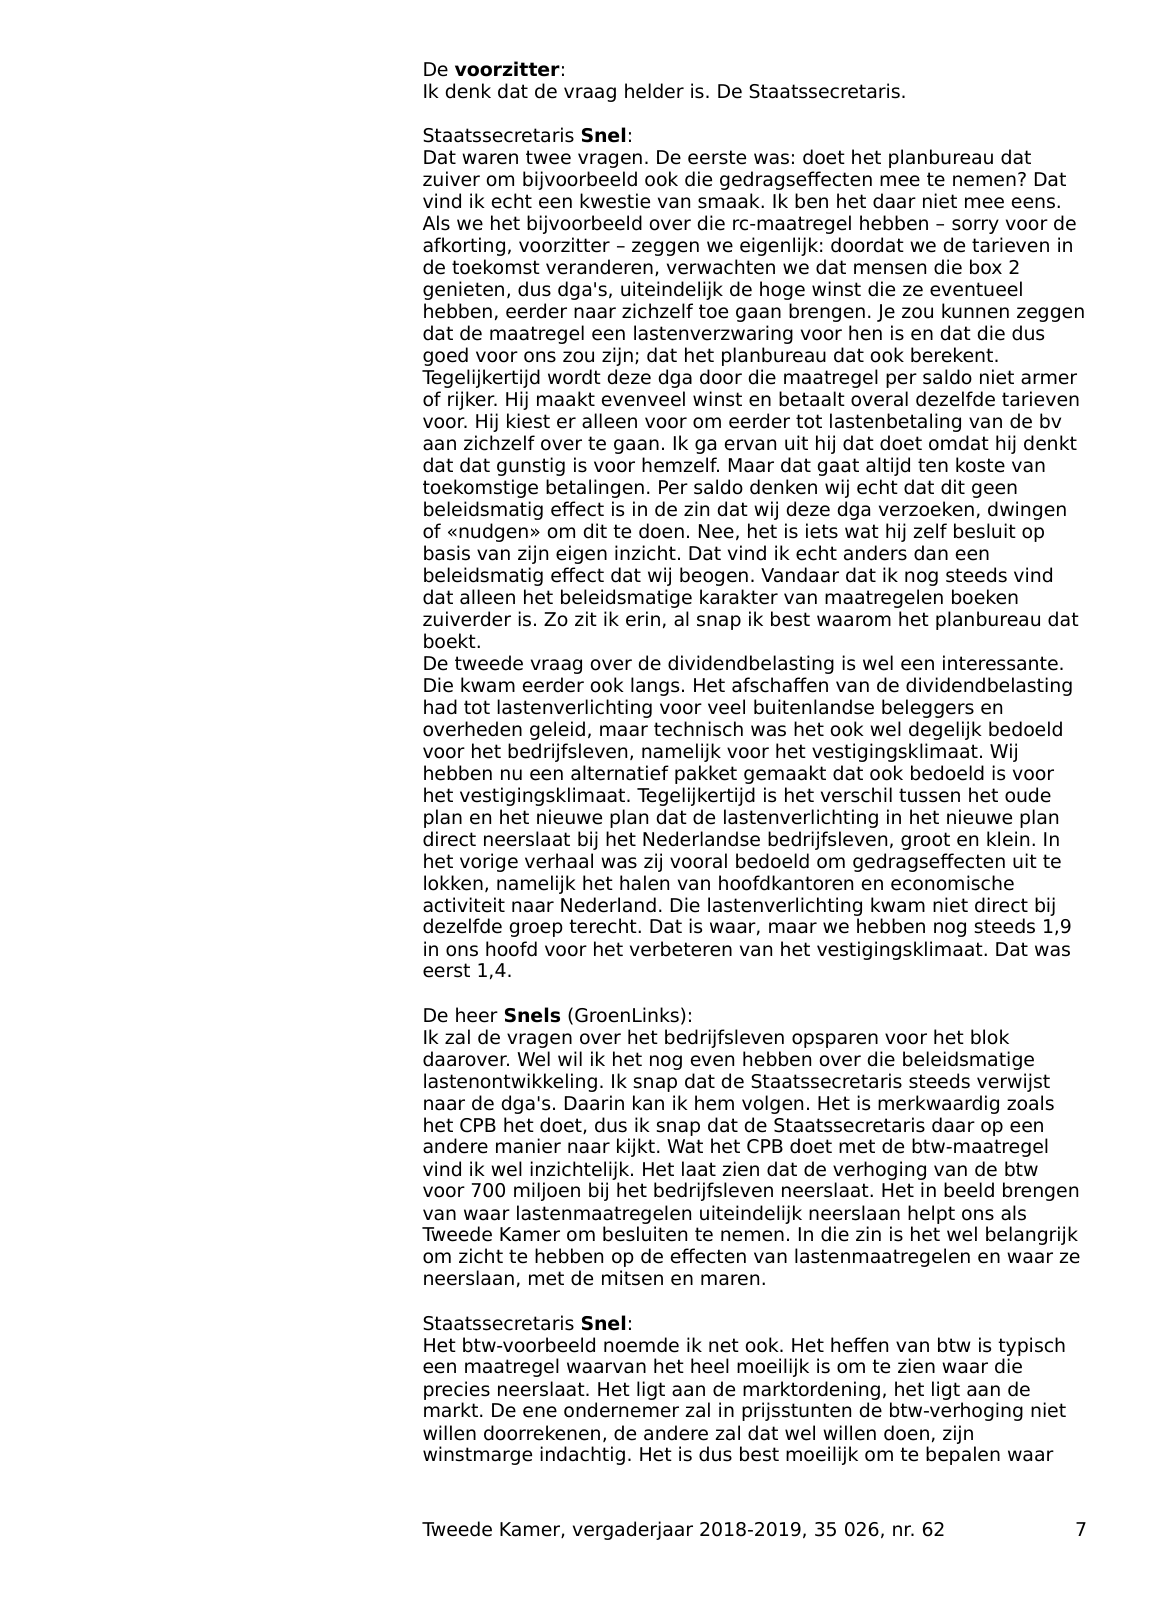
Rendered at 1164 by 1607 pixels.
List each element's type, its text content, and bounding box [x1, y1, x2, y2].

text Staatssecretaris Snel: [422, 1312, 1087, 1334]
text Staatssecretaris Snel: [422, 125, 1087, 147]
text Ik denk dat de vraag helder is. De Staatssecretaris. [422, 81, 1087, 103]
text De tweede vraag over de dividendbelasting is wel een interessante. Die kwam eerder ook langs. Het afschaffen van de dividendbelasting had tot lastenverlichting voor veel buitenlandse beleggers en overheden geleid, maar technisch was het ook wel degelijk bedoeld voor het bedrijfsleven, namelijk voor het vestigingsklimaat. Wij hebben nu een alternatief pakket gemaakt dat ook bedoeld is voor het vestigingsklimaat. Tegelijkertijd is het verschil tussen het oude plan en het nieuwe plan dat de lastenverlichting in het nieuwe plan direct neerslaat bij het Nederlandse bedrijfsleven, groot en klein. In het vorige verhaal was zij vooral bedoeld om gedragseffecten uit te lokken, namelijk het halen van hoofdkantoren en economische activiteit naar Nederland. Die lastenverlichting kwam niet direct bij dezelfde groep terecht. Dat is waar, maar we hebben nog steeds 1,9 in ons hoofd voor het verbeteren van het vestigingsklimaat. Dat was eerst 1,4. [422, 653, 1087, 982]
text Ik zal de vragen over het bedrijfsleven opsparen voor het blok daarover. Wel wil ik het nog even hebben over die beleidsmatige lastenontwikkeling. Ik snap dat de Staatssecretaris steeds verwijst naar de dga's. Daarin kan ik hem volgen. Het is merkwaardig zoals het CPB het doet, dus ik snap dat de Staatssecretaris daar op een andere manier naar kijkt. Wat het CPB doet met de btw-maatregel vind ik wel inzichtelijk. Het laat zien dat de verhoging van de btw voor 700 miljoen bij het bedrijfsleven neerslaat. Het in beeld brengen van waar lastenmaatregelen uiteindelijk neerslaan helpt ons als Tweede Kamer om besluiten te nemen. In die zin is het wel belangrijk om zicht te hebben op de effecten van lastenmaatregelen en waar ze neerslaan, met de mitsen en maren. [422, 1027, 1087, 1290]
text De heer Snels (GroenLinks): [422, 1004, 1087, 1027]
text Het btw-voorbeeld noemde ik net ook. Het heffen van btw is typisch een maatregel waarvan het heel moeilijk is om te zien waar die precies neerslaat. Het ligt aan de marktordening, het ligt aan de markt. De ene ondernemer zal in prijsstunten de btw-verhoging niet willen doorrekenen, de andere zal dat wel willen doen, zijn winstmarge indachtig. Het is dus best moeilijk om te bepalen waar [422, 1334, 1087, 1466]
text Dat waren twee vragen. De eerste was: doet het planbureau dat zuiver om bijvoorbeeld ook die gedragseffecten mee te nemen? Dat vind ik echt een kwestie van smaak. Ik ben het daar niet mee eens. Als we het bijvoorbeeld over die rc-maatregel hebben – sorry voor de afkorting, voorzitter – zeggen we eigenlijk: doordat we de tarieven in de toekomst veranderen, verwachten we dat mensen die box 2 genieten, dus dga's, uiteindelijk de hoge winst die ze eventueel hebben, eerder naar zichzelf toe gaan brengen. Je zou kunnen zeggen dat de maatregel een lastenverzwaring voor hen is en dat die dus goed voor ons zou zijn; dat het planbureau dat ook berekent. Tegelijkertijd wordt deze dga door die maatregel per saldo niet armer of rijker. Hij maakt evenveel winst en betaalt overal dezelfde tarieven voor. Hij kiest er alleen voor om eerder tot lastenbetaling van de bv aan zichzelf over te gaan. Ik ga ervan uit hij dat doet omdat hij denkt dat dat gunstig is voor hemzelf. Maar dat gaat altijd ten koste van toekomstige betalingen. Per saldo denken wij echt dat dit geen beleidsmatig effect is in de zin dat wij deze dga verzoeken, dwingen of «nudgen» om dit te doen. Nee, het is iets wat hij zelf besluit op basis van zijn eigen inzicht. Dat vind ik echt anders dan een beleidsmatig effect dat wij beogen. Vandaar dat ik nog steeds vind dat alleen het beleidsmatige karakter van maatregelen boeken zuiverder is. Zo zit ik erin, al snap ik best waarom het planbureau dat boekt. [422, 147, 1087, 653]
text De voorzitter: [422, 59, 1087, 81]
